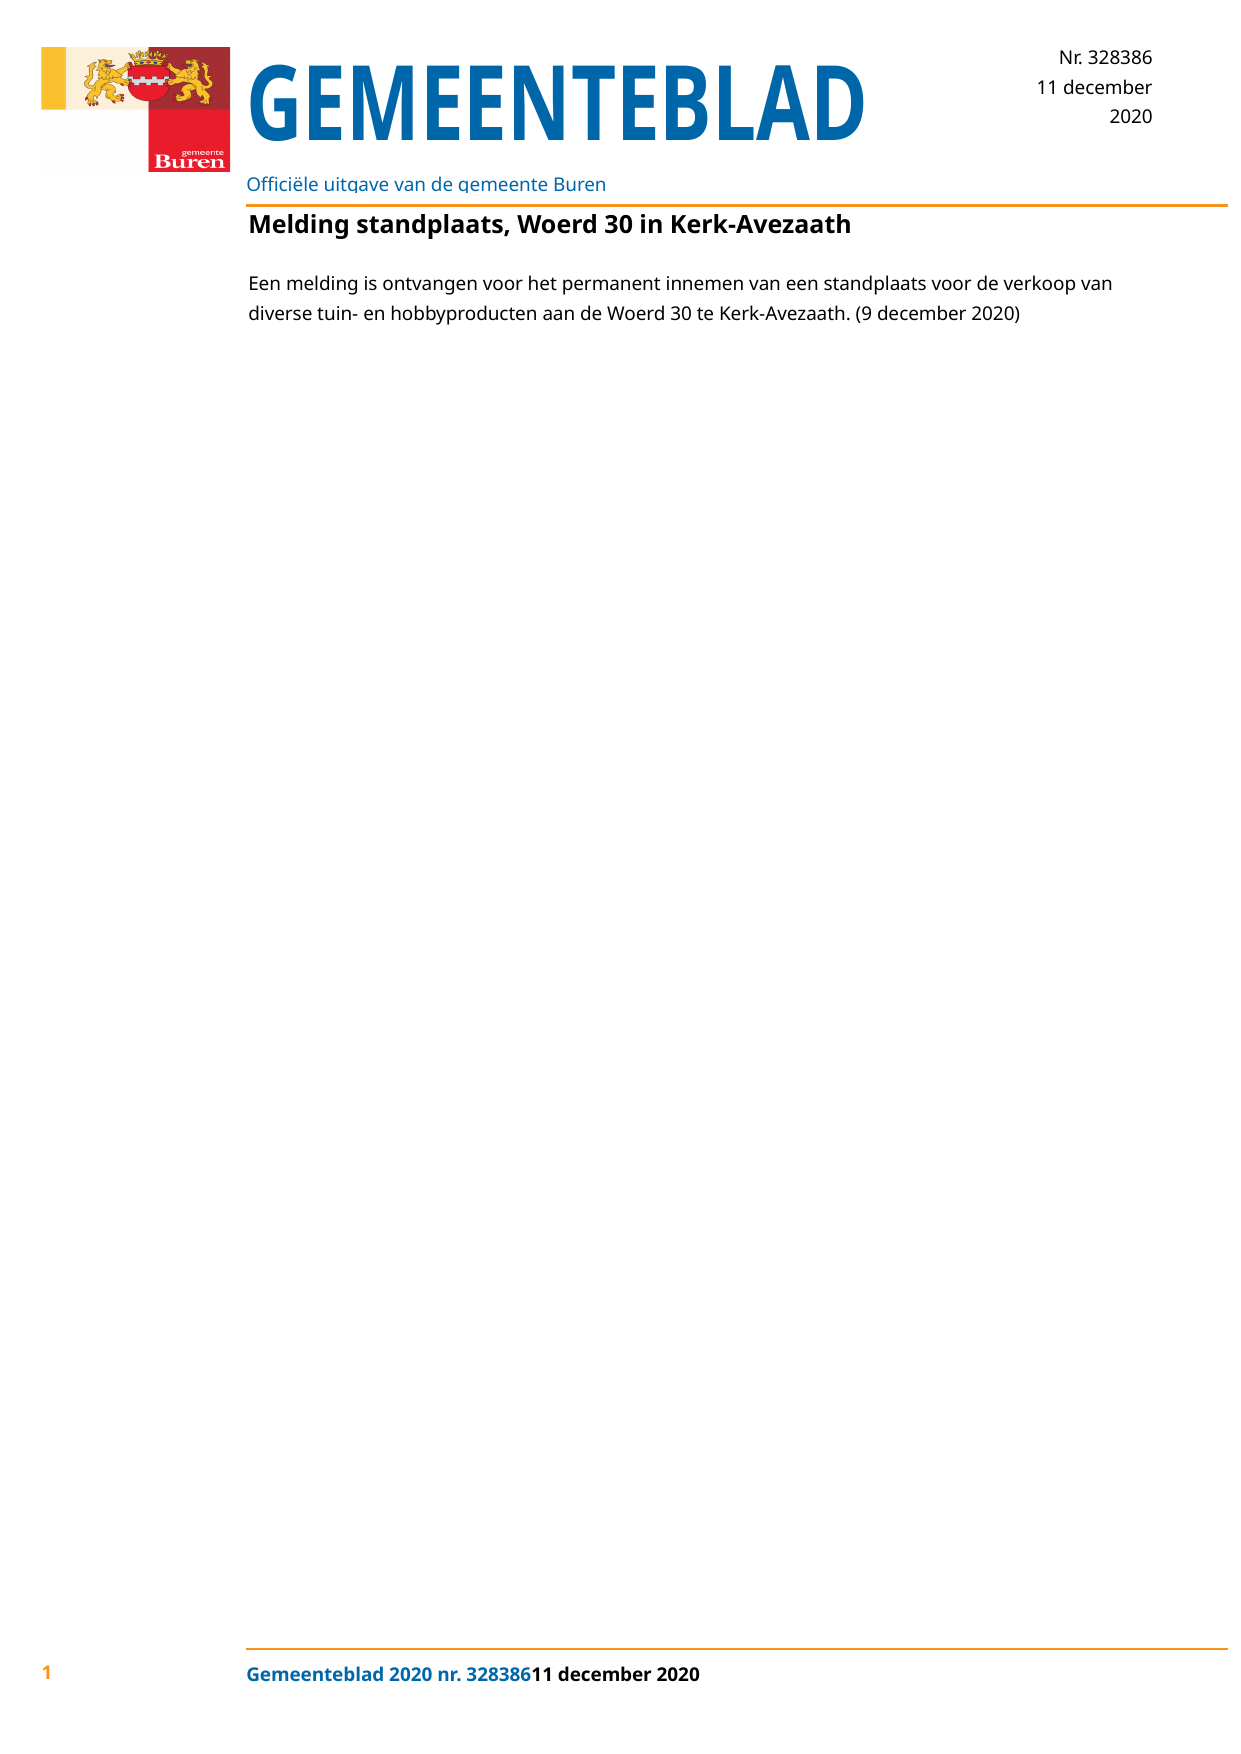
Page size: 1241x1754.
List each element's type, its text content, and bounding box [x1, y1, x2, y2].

picture [41, 47, 231, 172]
text Een melding is ontvangen voor het permanent innemen van een standplaats voor de verkoop van diverse tuin- en hobbyproducten aan de Woerd 30 te Kerk-Avezaath. (9 december 2020) [248, 270, 1152, 326]
text Melding standplaats, Woerd 30 in Kerk-Avezaath [248, 207, 1152, 241]
